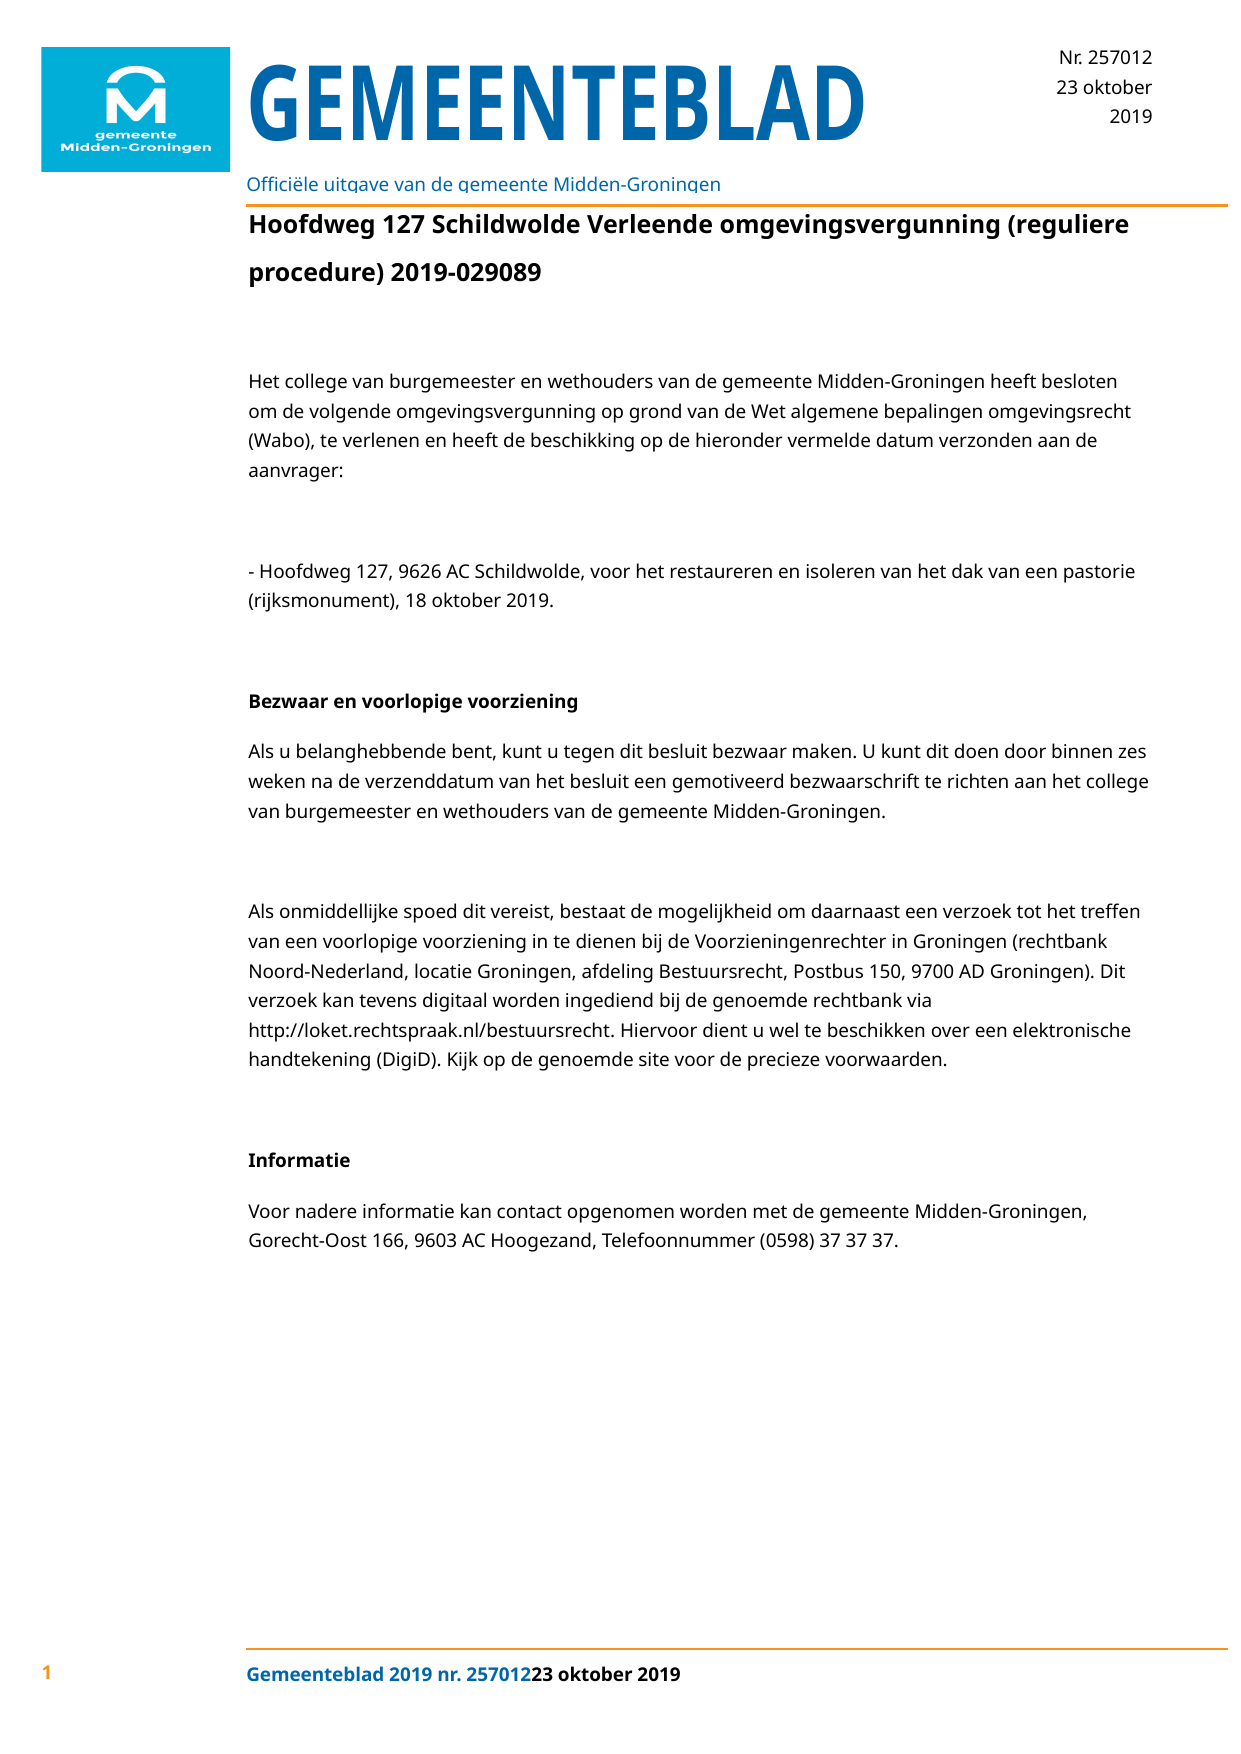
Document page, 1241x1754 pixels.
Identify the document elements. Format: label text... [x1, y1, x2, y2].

text Voor nadere informatie kan contact opgenomen worden met de gemeente Midden-Groningen, Gorecht-Oost 166, 9603 AC Hoogezand, Telefoonnummer (0598) 37 37 37. [248, 1198, 1152, 1253]
text Het college van burgemeester en wethouders van de gemeente Midden-Groningen heeft besloten om de volgende omgevingsvergunning op grond van de Wet algemene bepalingen omgevingsrecht (Wabo), te verlenen en heeft de beschikking op de hieronder vermelde datum verzonden aan de aanvrager: [248, 368, 1152, 483]
picture [184, 146, 190, 153]
picture [107, 89, 165, 122]
text Informatie [248, 1147, 1152, 1173]
picture [108, 66, 164, 82]
text Als u belanghebbende bent, kunt u tegen dit besluit bezwaar maken. U kunt dit doen door binnen zes weken na de verzenddatum van het besluit een gemotiveerd bezwaarschrift te richten aan het college van burgemeester en wethouders van de gemeente Midden-Groningen. [248, 739, 1152, 824]
text Bezwaar en voorlopige voorziening [248, 688, 1152, 714]
text Als onmiddellijke spoed dit vereist, bestaat de mogelijkheid om daarnaast een verzoek tot het treffen van een voorlopige voorziening in te dienen bij de Voorzieningenrechter in Groningen (rechtbank Noord-Nederland, locatie Groningen, afdeling Bestuursrecht, Postbus 150, 9700 AD Groningen). Dit verzoek kan tevens digitaal worden ingediend bij de genoemde rechtbank via http://loket.rechtspraak.nl/bestuursrecht. Hiervoor dient u wel te beschikken over een elektronische handtekening (DigiD). Kijk op de genoemde site voor de precieze voorwaarden. [248, 899, 1152, 1072]
text Hoofdweg 127 Schildwolde Verleende omgevingsvergunning (reguliere procedure) 2019-029089 [248, 207, 1152, 288]
text - Hoofdweg 127, 9626 AC Schildwolde, voor het restaureren en isoleren van het dak van een pastorie (rijksmonument), 18 oktober 2019. [248, 558, 1152, 613]
